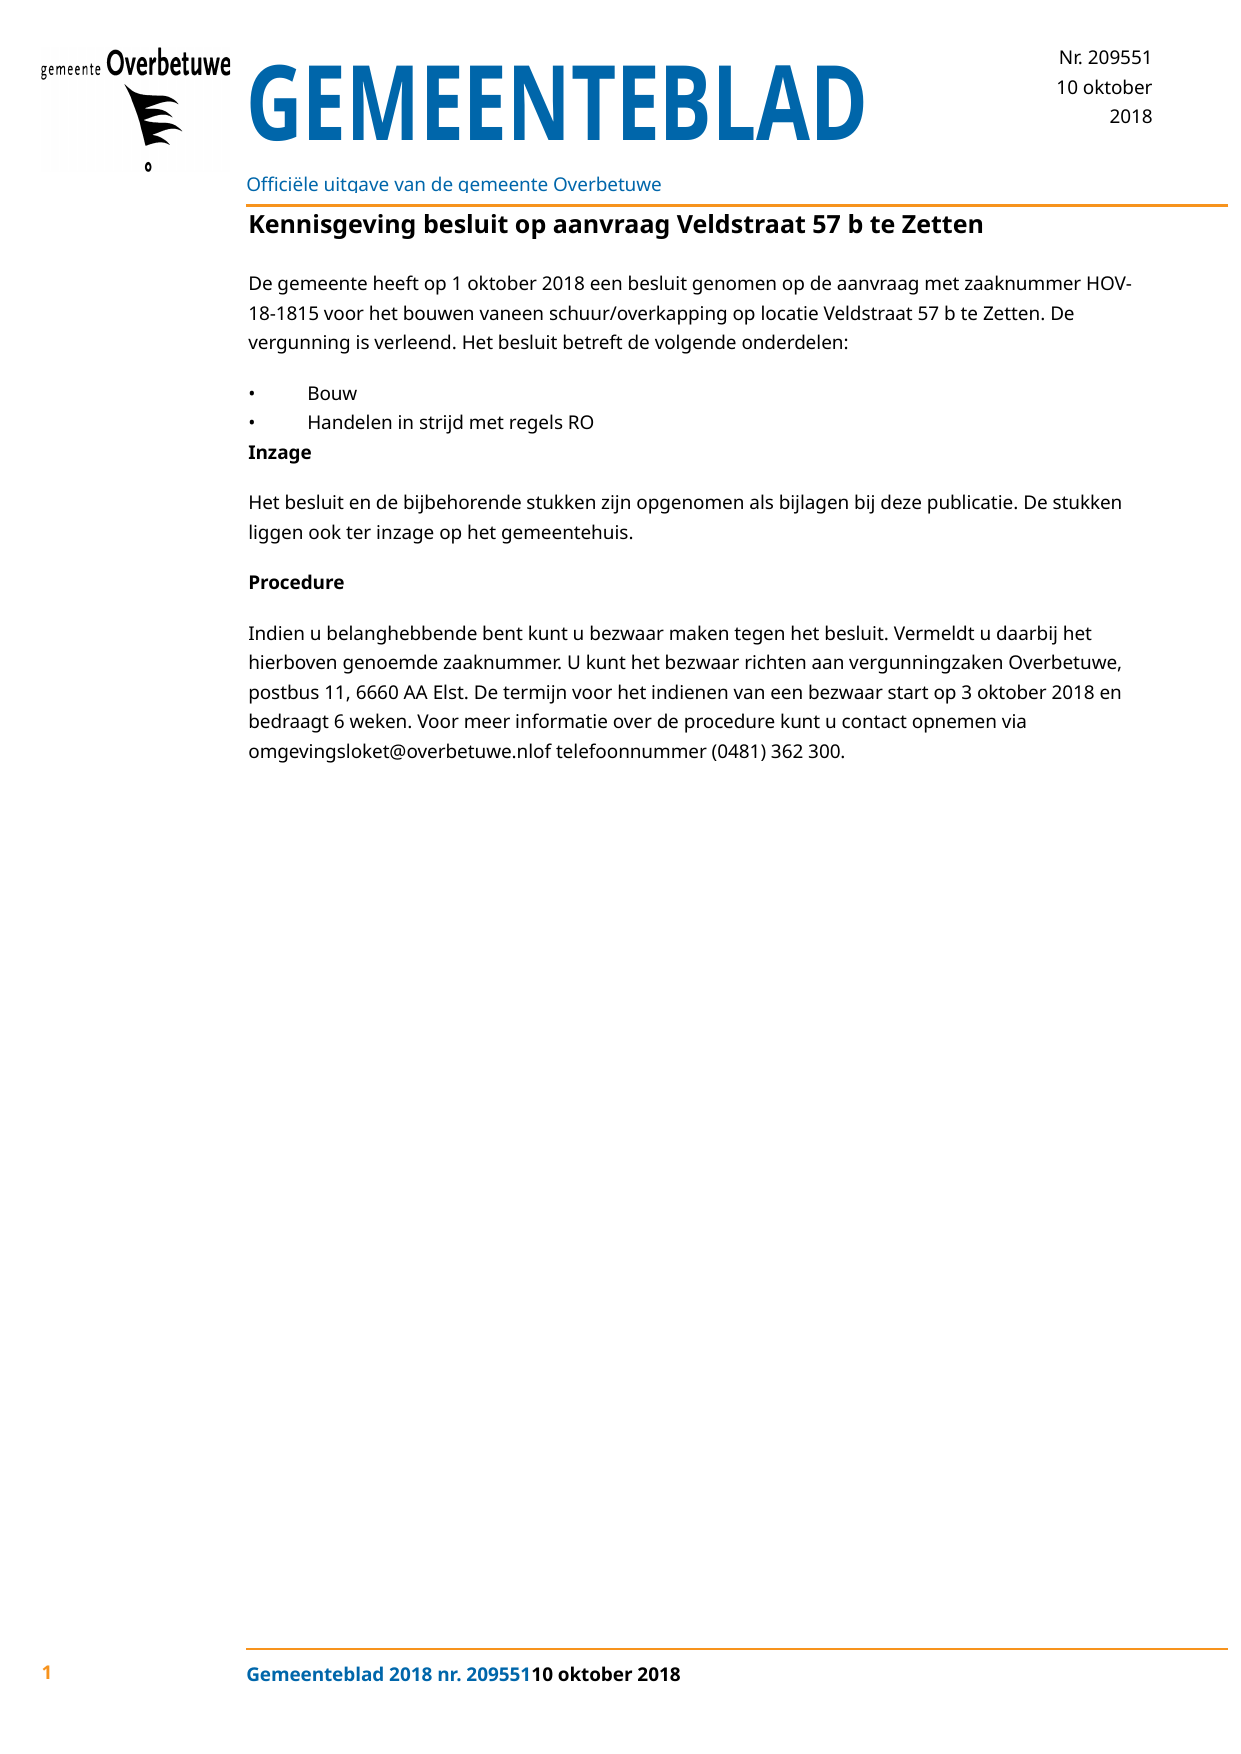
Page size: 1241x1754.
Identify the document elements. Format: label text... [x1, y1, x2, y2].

text Het besluit en de bijbehorende stukken zijn opgenomen als bijlagen bij deze publicatie. De stukken liggen ook ter inzage op het gemeentehuis. [248, 489, 1152, 545]
text Inzage [248, 439, 1152, 465]
list Handelen in strijd met regels RO [248, 409, 1152, 435]
picture [41, 47, 231, 172]
list Bouw [248, 380, 1152, 406]
text De gemeente heeft op 1 oktober 2018 een besluit genomen op de aanvraag met zaaknummer HOV-18-1815 voor het bouwen vaneen schuur/overkapping op locatie Veldstraat 57 b te Zetten. De vergunning is verleend. Het besluit betreft de volgende onderdelen: [248, 270, 1152, 355]
text Procedure [248, 569, 1152, 595]
text Indien u belanghebbende bent kunt u bezwaar maken tegen het besluit. Vermeldt u daarbij het hierboven genoemde zaaknummer. U kunt het bezwaar richten aan vergunningzaken Overbetuwe, postbus 11, 6660 AA Elst. De termijn voor het indienen van een bezwaar start op 3 oktober 2018 en bedraagt 6 weken. Voor meer informatie over de procedure kunt u contact opnemen via omgevingsloket@overbetuwe.nlof telefoonnummer (0481) 362 300. [248, 620, 1152, 764]
text Kennisgeving besluit op aanvraag Veldstraat 57 b te Zetten [248, 207, 1152, 241]
